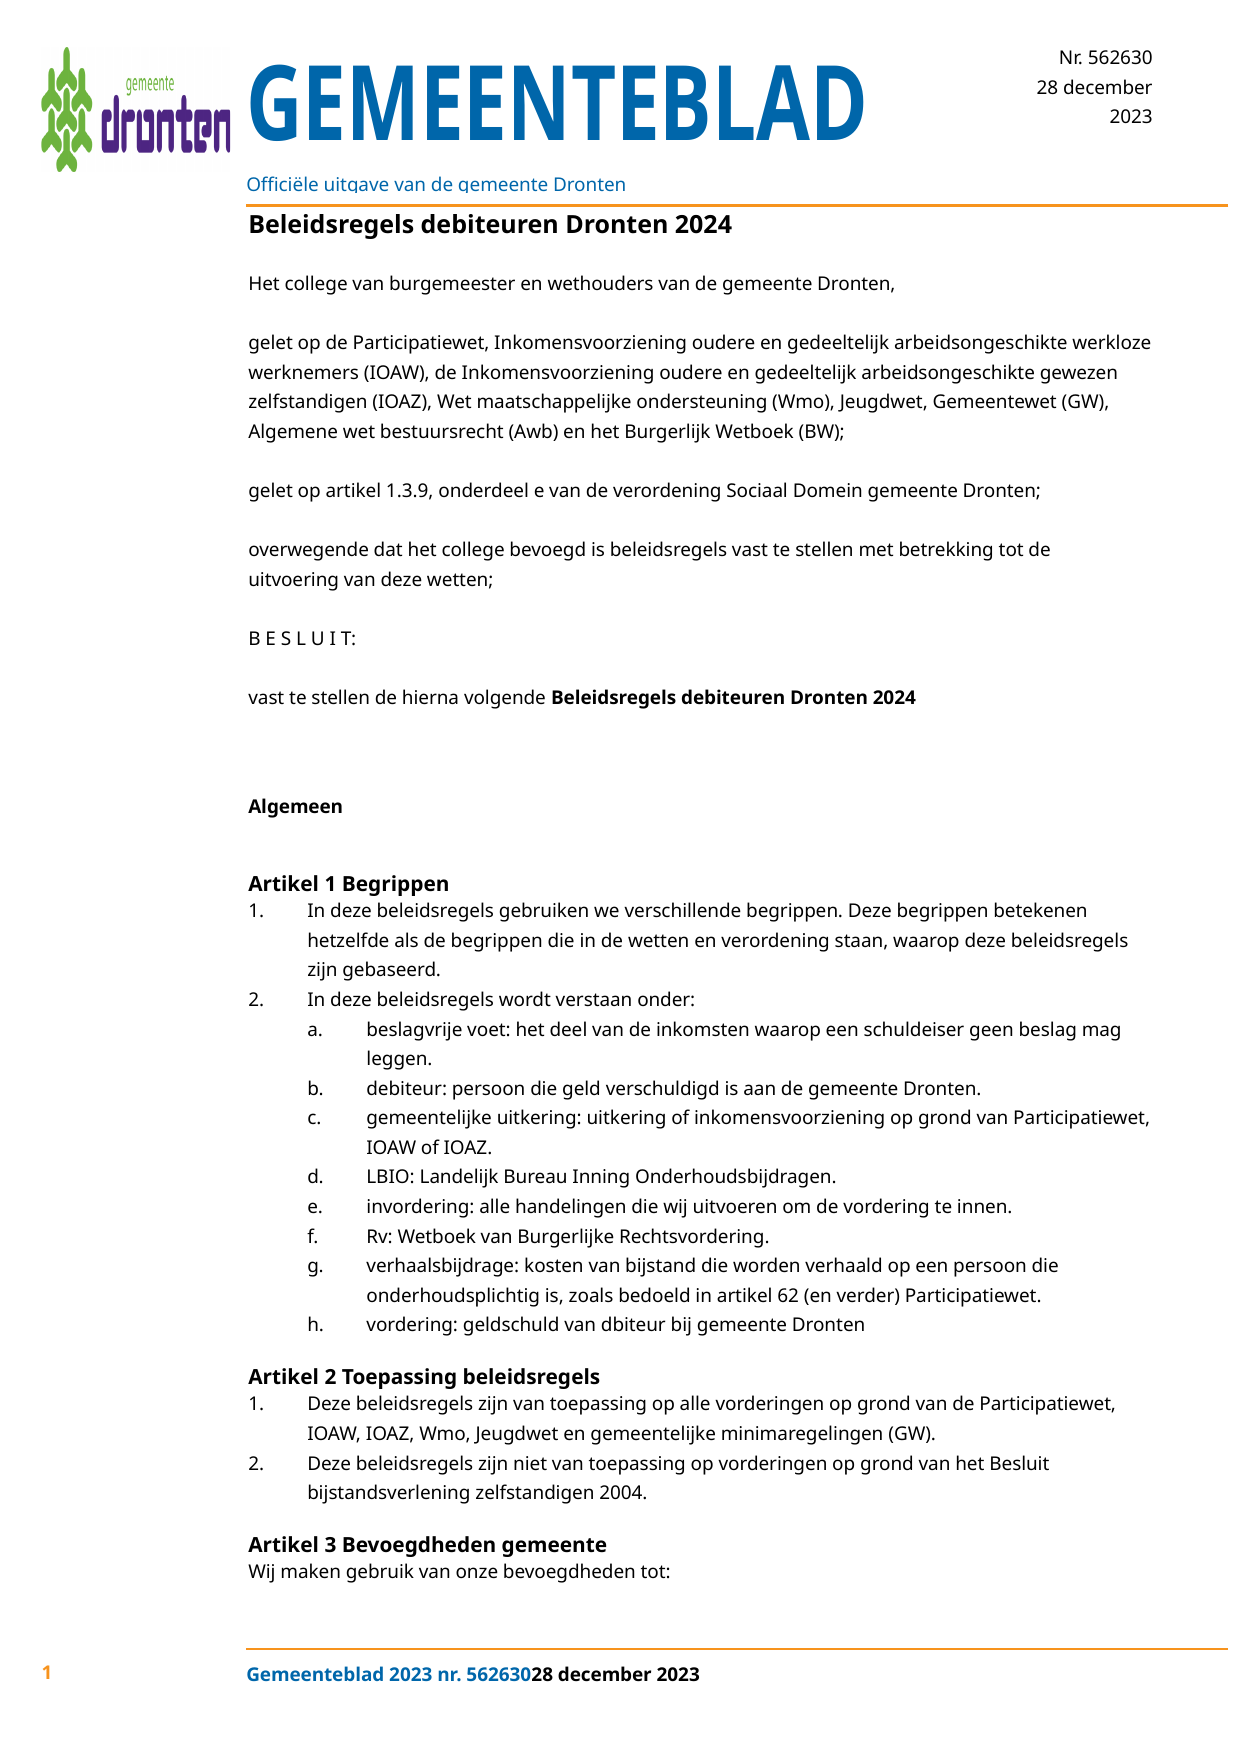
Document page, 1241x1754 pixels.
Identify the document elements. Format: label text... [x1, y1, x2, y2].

text uitvoering van deze wetten; [248, 566, 1152, 592]
text gelet op artikel 1.3.9, onderdeel e van de verordening Sociaal Domein gemeente Dronten; [248, 477, 1152, 503]
list Deze beleidsregels zijn niet van toepassing op vorderingen op grond van het Besluit bijstandsverlening zelfstandigen 2004. [248, 1450, 1152, 1505]
list verhaalsbijdrage: kosten van bijstand die worden verhaald op een persoon die onderhoudsplichtig is, zoals bedoeld in artikel 62 (en verder) Participatiewet. [307, 1252, 1152, 1308]
text gelet op de Participatiewet, Inkomensvoorziening oudere en gedeeltelijk arbeidsongeschikte werkloze werknemers (IOAW), de Inkomensvoorziening oudere en gedeeltelijk arbeidsongeschikte gewezen zelfstandigen (IOAZ), Wet maatschappelijke ondersteuning (Wmo), Jeugdwet, Gemeentewet (GW), Algemene wet bestuursrecht (Awb) en het Burgerlijk Wetboek (BW); [248, 329, 1152, 444]
text overwegende dat het college bevoegd is beleidsregels vast te stellen met betrekking tot de [248, 537, 1152, 562]
text B E S L U I T: [248, 625, 1152, 651]
list debiteur: persoon die geld verschuldigd is aan de gemeente Dronten. [307, 1075, 1152, 1101]
text Wij maken gebruik van onze bevoegdheden tot: [248, 1558, 1152, 1584]
text Beleidsregels debiteuren Dronten 2024 [248, 207, 1152, 241]
list vordering: geldschuld van dbiteur bij gemeente Dronten [307, 1312, 1152, 1337]
list Rv: Wetboek van Burgerlijke Rechtsvordering. [307, 1223, 1152, 1249]
list gemeentelijke uitkering: uitkering of inkomensvoorziening op grond van Participatiewet, IOAW of IOAZ. [307, 1104, 1152, 1160]
text Algemeen [248, 793, 1152, 819]
text Het college van burgemeester en wethouders van de gemeente Dronten, [248, 270, 1152, 296]
picture [41, 47, 231, 172]
text vast te stellen de hierna volgende Beleidsregels debiteuren Dronten 2024 [248, 684, 1152, 710]
text Artikel 2 Toepassing beleidsregels [248, 1362, 1152, 1391]
list LBIO: Landelijk Bureau Inning Onderhoudsbijdragen. [307, 1164, 1152, 1189]
list beslagvrije voet: het deel van de inkomsten waarop een schuldeiser geen beslag mag leggen. [307, 1016, 1152, 1071]
list invordering: alle handelingen die wij uitvoeren om de vordering te innen. [307, 1193, 1152, 1219]
text Artikel 3 Bevoegdheden gemeente [248, 1530, 1152, 1558]
list In deze beleidsregels wordt verstaan onder: [248, 986, 1152, 1012]
text Artikel 1 Begrippen [248, 869, 1152, 897]
list Deze beleidsregels zijn van toepassing op alle vorderingen op grond van de Participatiewet, IOAW, IOAZ, Wmo, Jeugdwet en gemeentelijke minimaregelingen (GW). [248, 1391, 1152, 1446]
list In deze beleidsregels gebruiken we verschillende begrippen. Deze begrippen betekenen hetzelfde als de begrippen die in de wetten en verordening staan, waarop deze beleidsregels zijn gebaseerd. [248, 897, 1152, 982]
